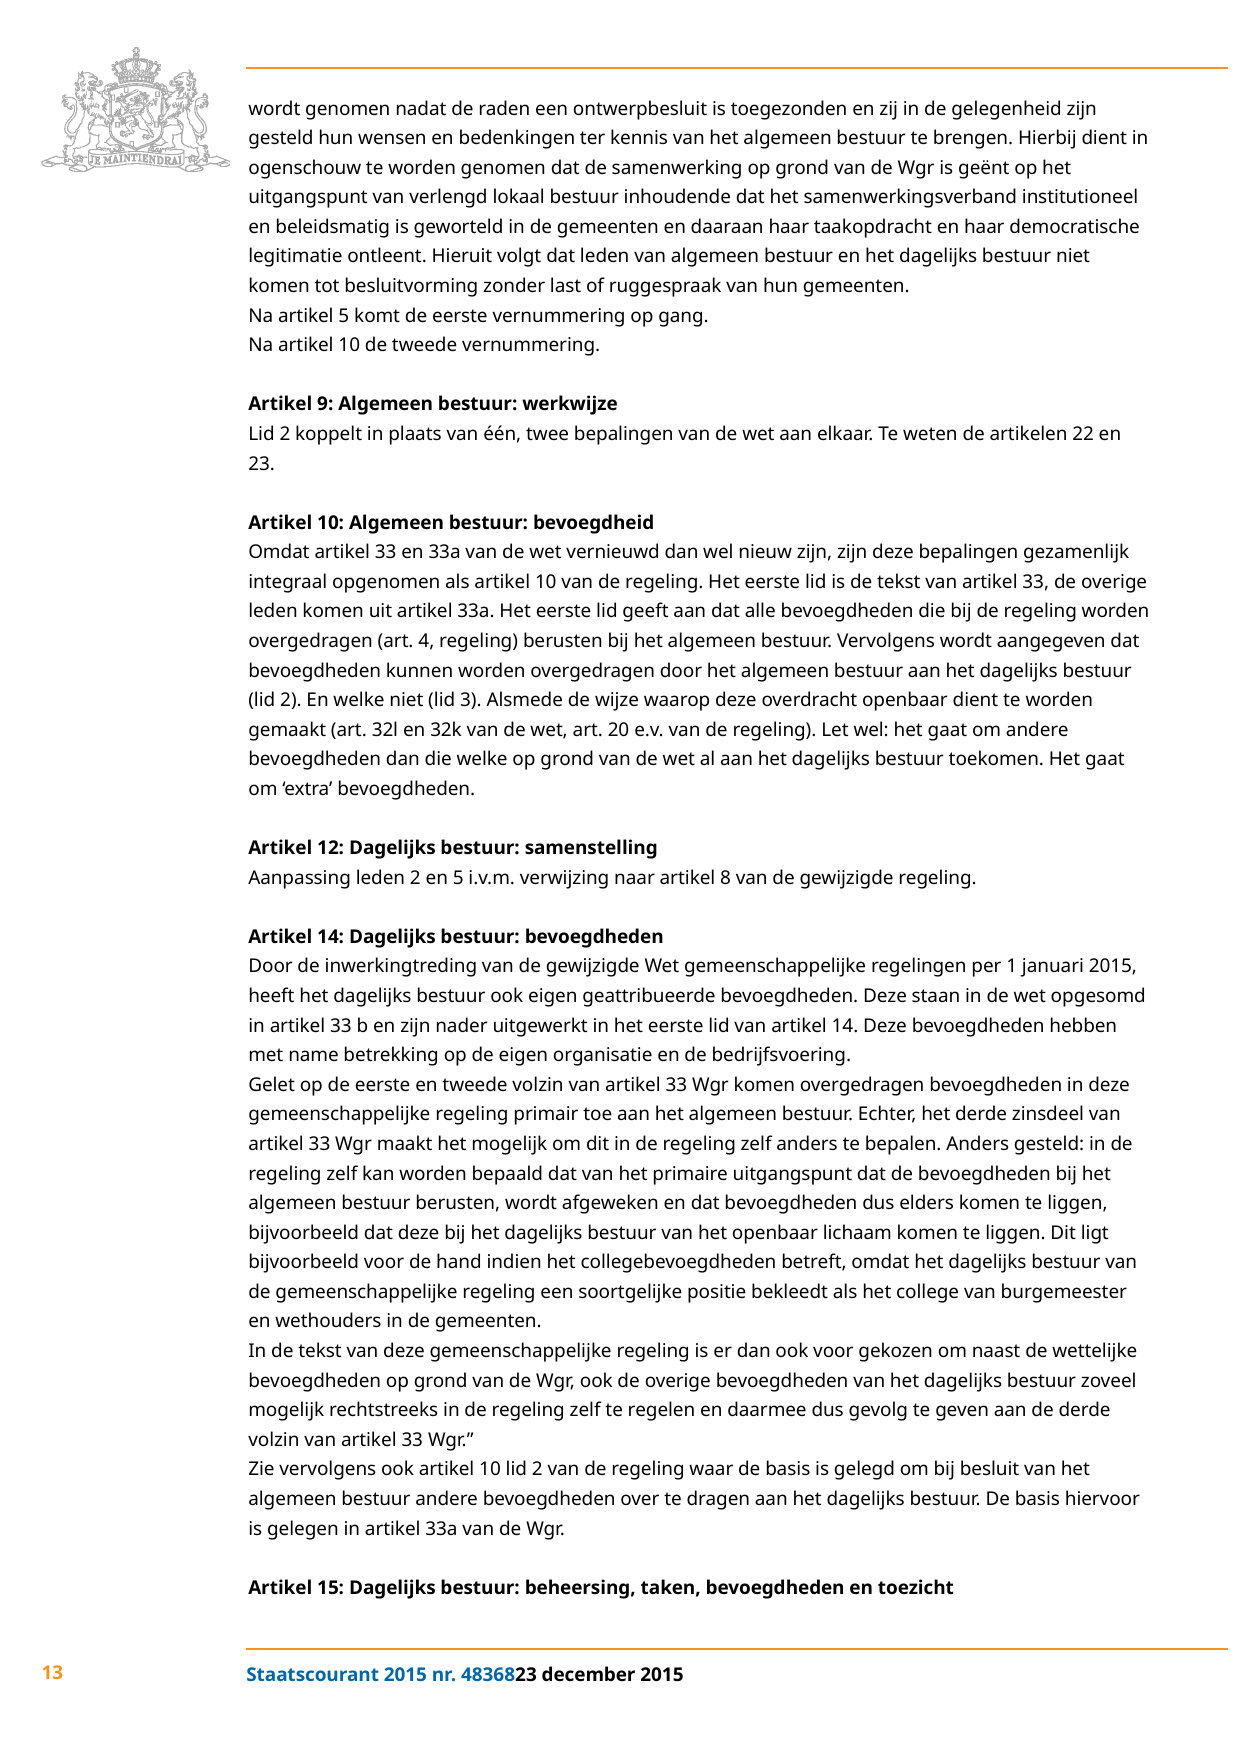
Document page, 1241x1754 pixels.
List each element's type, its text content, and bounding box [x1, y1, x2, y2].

text Artikel 10: Algemeen bestuur: bevoegdheid [248, 509, 1152, 535]
text Artikel 9: Algemeen bestuur: werkwijze [248, 391, 1152, 416]
text Artikel 14: Dagelijks bestuur: bevoegdheden [248, 923, 1152, 949]
text Door de inwerkingtreding van de gewijzigde Wet gemeenschappelijke regelingen per 1 januari 2015, heeft het dagelijks bestuur ook eigen geattribueerde bevoegdheden. Deze staan in de wet opgesomd in artikel 33 b en zijn nader uitgewerkt in het eerste lid van artikel 14. Deze bevoegdheden hebben met name betrekking op de eigen organisatie en de bedrijfsvoering. [248, 953, 1152, 1067]
text Na artikel 10 de tweede vernummering. [248, 331, 1152, 357]
text Aanpassing leden 2 en 5 i.v.m. verwijzing naar artikel 8 van de gewijzigde regeling. [248, 864, 1152, 890]
text Artikel 15: Dagelijks bestuur: beheersing, taken, bevoegdheden en toezicht [248, 1574, 1152, 1600]
text Zie vervolgens ook artikel 10 lid 2 van de regeling waar de basis is gelegd om bij besluit van het algemeen bestuur andere bevoegdheden over te dragen aan het dagelijks bestuur. De basis hiervoor is gelegen in artikel 33a van de Wgr. [248, 1456, 1152, 1541]
picture [41, 47, 231, 172]
text In de tekst van deze gemeenschappelijke regeling is er dan ook voor gekozen om naast de wettelijke bevoegdheden op grond van de Wgr, ook de overige bevoegdheden van het dagelijks bestuur zoveel mogelijk rechtstreeks in de regeling zelf te regelen en daarmee dus gevolg te geven aan de derde volzin van artikel 33 Wgr.” [248, 1337, 1152, 1452]
text Lid 2 koppelt in plaats van één, twee bepalingen van de wet aan elkaar. Te weten de artikelen 22 en 23. [248, 420, 1152, 476]
text Na artikel 5 komt de eerste vernummering op gang. [248, 302, 1152, 328]
text wordt genomen nadat de raden een ontwerpbesluit is toegezonden en zij in de gelegenheid zijn gesteld hun wensen en bedenkingen ter kennis van het algemeen bestuur te brengen. Hierbij dient in ogenschouw te worden genomen dat de samenwerking op grond van de Wgr is geënt op het uitgangspunt van verlengd lokaal bestuur inhoudende dat het samenwerkingsverband institutioneel en beleidsmatig is geworteld in de gemeenten en daaraan haar taakopdracht en haar democratische legitimatie ontleent. Hieruit volgt dat leden van algemeen bestuur en het dagelijks bestuur niet komen tot besluitvorming zonder last of ruggespraak van hun gemeenten. [248, 95, 1152, 298]
text Gelet op de eerste en tweede volzin van artikel 33 Wgr komen overgedragen bevoegdheden in deze gemeenschappelijke regeling primair toe aan het algemeen bestuur. Echter, het derde zinsdeel van artikel 33 Wgr maakt het mogelijk om dit in de regeling zelf anders te bepalen. Anders gesteld: in de regeling zelf kan worden bepaald dat van het primaire uitgangspunt dat de bevoegdheden bij het algemeen bestuur berusten, wordt afgeweken en dat bevoegdheden dus elders komen te liggen, bijvoorbeeld dat deze bij het dagelijks bestuur van het openbaar lichaam komen te liggen. Dit ligt bijvoorbeeld voor de hand indien het collegebevoegdheden betreft, omdat het dagelijks bestuur van de gemeenschappelijke regeling een soortgelijke positie bekleedt als het college van burgemeester en wethouders in de gemeenten. [248, 1071, 1152, 1333]
text Artikel 12: Dagelijks bestuur: samenstelling [248, 834, 1152, 860]
text Omdat artikel 33 en 33a van de wet vernieuwd dan wel nieuw zijn, zijn deze bepalingen gezamenlijk integraal opgenomen als artikel 10 van de regeling. Het eerste lid is de tekst van artikel 33, de overige leden komen uit artikel 33a. Het eerste lid geeft aan dat alle bevoegdheden die bij de regeling worden overgedragen (art. 4, regeling) berusten bij het algemeen bestuur. Vervolgens wordt aangegeven dat bevoegdheden kunnen worden overgedragen door het algemeen bestuur aan het dagelijks bestuur (lid 2). En welke niet (lid 3). Alsmede de wijze waarop deze overdracht openbaar dient te worden gemaakt (art. 32l en 32k van de wet, art. 20 e.v. van de regeling). Let wel: het gaat om andere bevoegdheden dan die welke op grond van de wet al aan het dagelijks bestuur toekomen. Het gaat om ‘extra’ bevoegdheden. [248, 538, 1152, 801]
